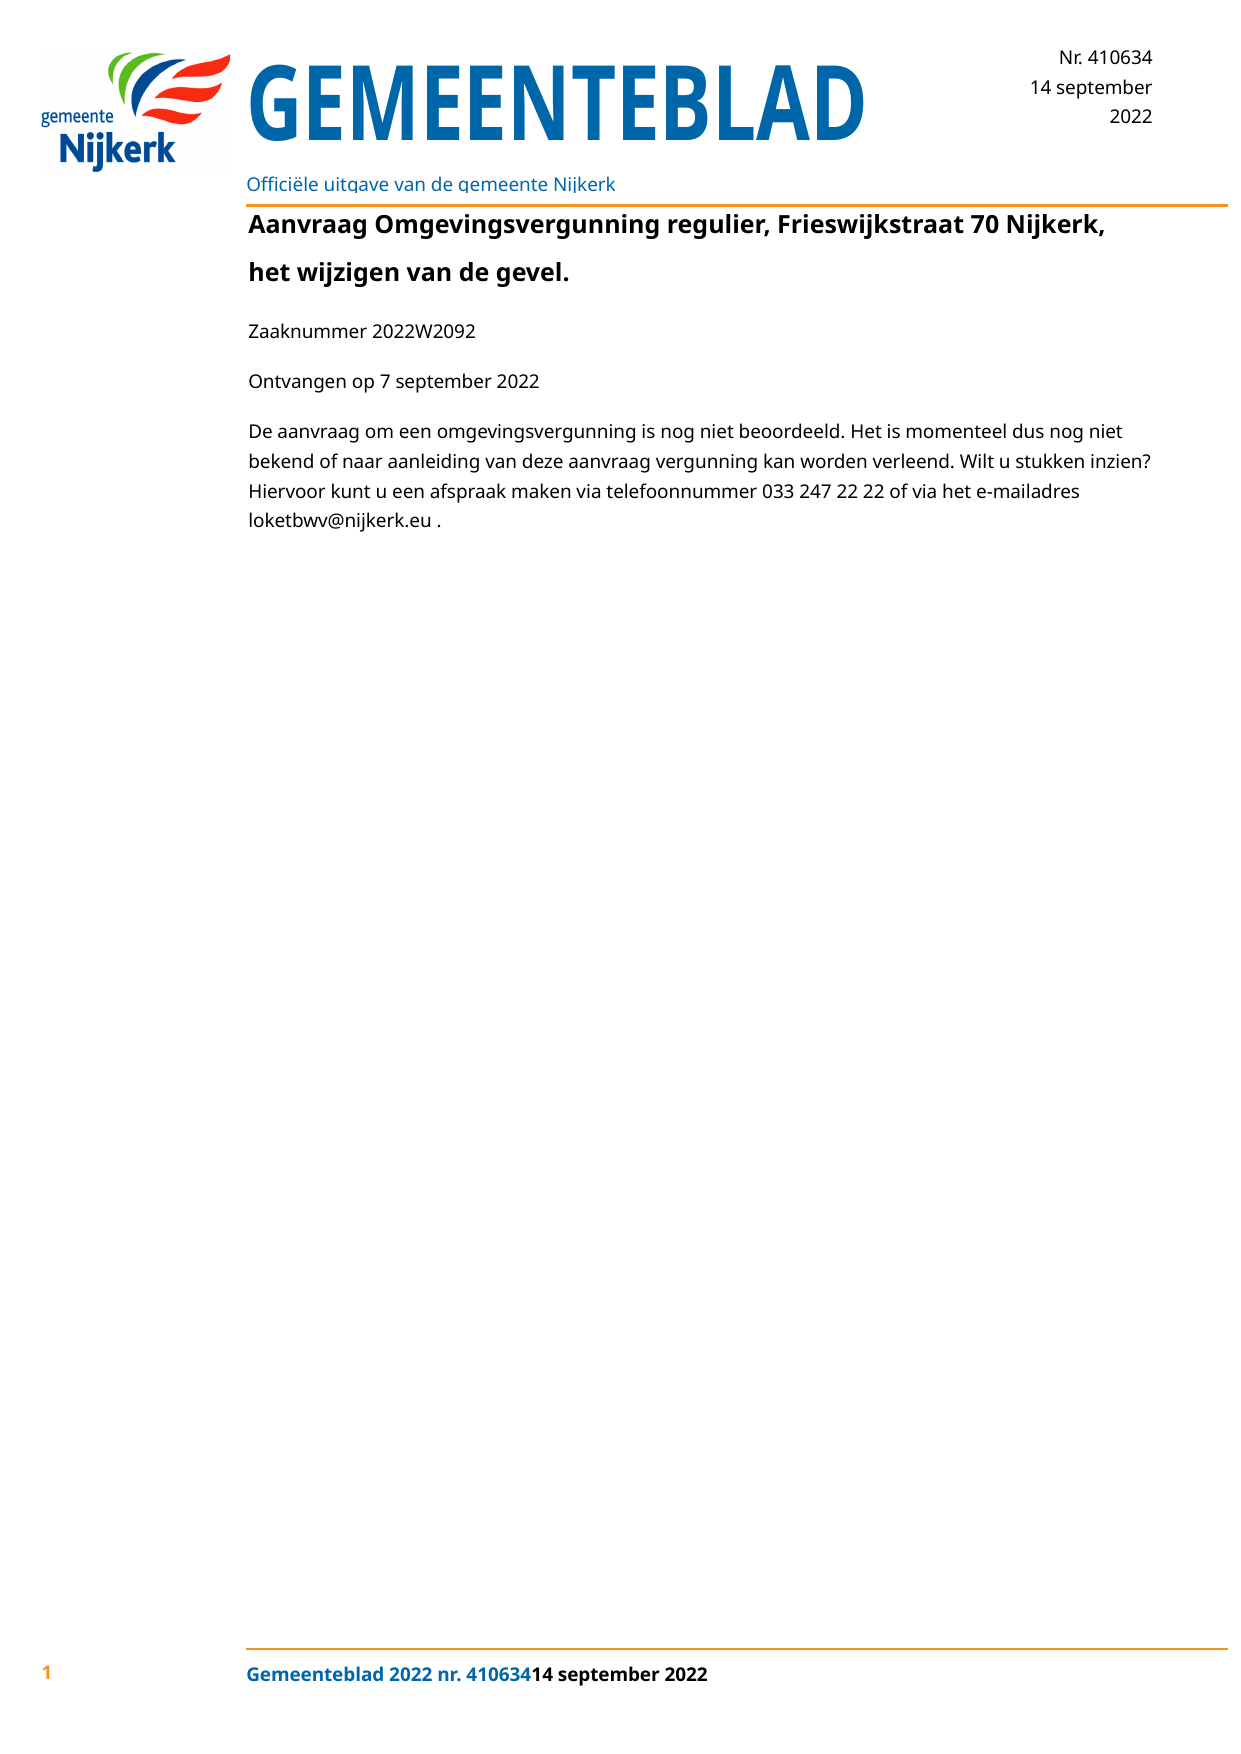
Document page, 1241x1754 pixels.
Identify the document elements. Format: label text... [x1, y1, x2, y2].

text Zaaknummer 2022W2092 [248, 318, 1152, 344]
text Aanvraag Omgevingsvergunning regulier, Frieswijkstraat 70 Nijkerk, het wijzigen van de gevel. [248, 207, 1152, 288]
text De aanvraag om een omgevingsvergunning is nog niet beoordeeld. Het is momenteel dus nog niet bekend of naar aanleiding van deze aanvraag vergunning kan worden verleend. Wilt u stukken inzien? Hiervoor kunt u een afspraak maken via telefoonnummer 033 247 22 22 of via het e-mailadres loketbwv@nijkerk.eu . [248, 419, 1152, 533]
text Ontvangen op 7 september 2022 [248, 368, 1152, 394]
picture [41, 47, 231, 172]
